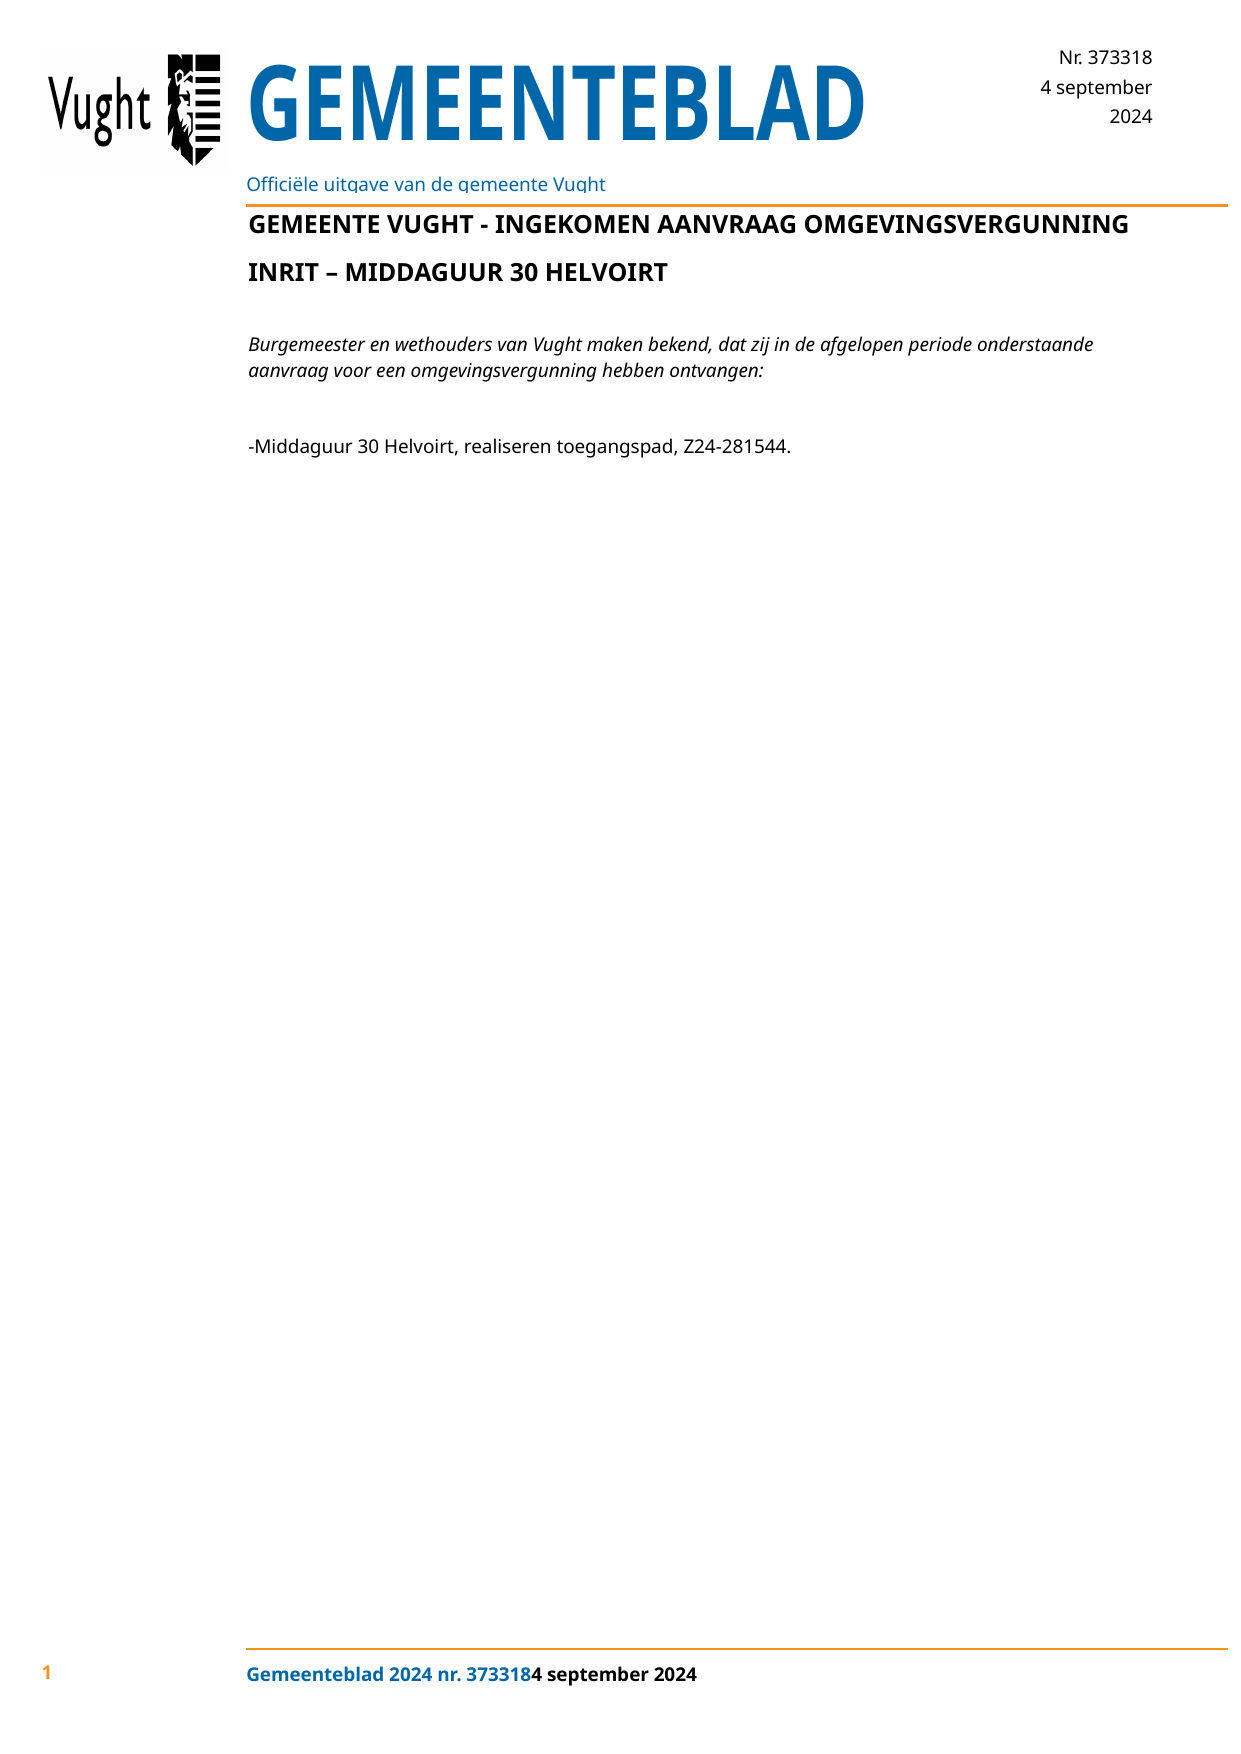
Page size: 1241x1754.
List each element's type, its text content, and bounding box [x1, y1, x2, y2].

text GEMEENTE VUGHT - INGEKOMEN AANVRAAG OMGEVINGSVERGUNNING INRIT – MIDDAGUUR 30 HELVOIRT [248, 207, 1152, 288]
text -Middaguur 30 Helvoirt, realiseren toegangspad, Z24-281544. [248, 433, 1152, 459]
picture [41, 47, 231, 172]
text Burgemeester en wethouders van Vught maken bekend, dat zij in de afgelopen periode onderstaande aanvraag voor een omgevingsvergunning hebben ontvangen: [248, 331, 1152, 383]
